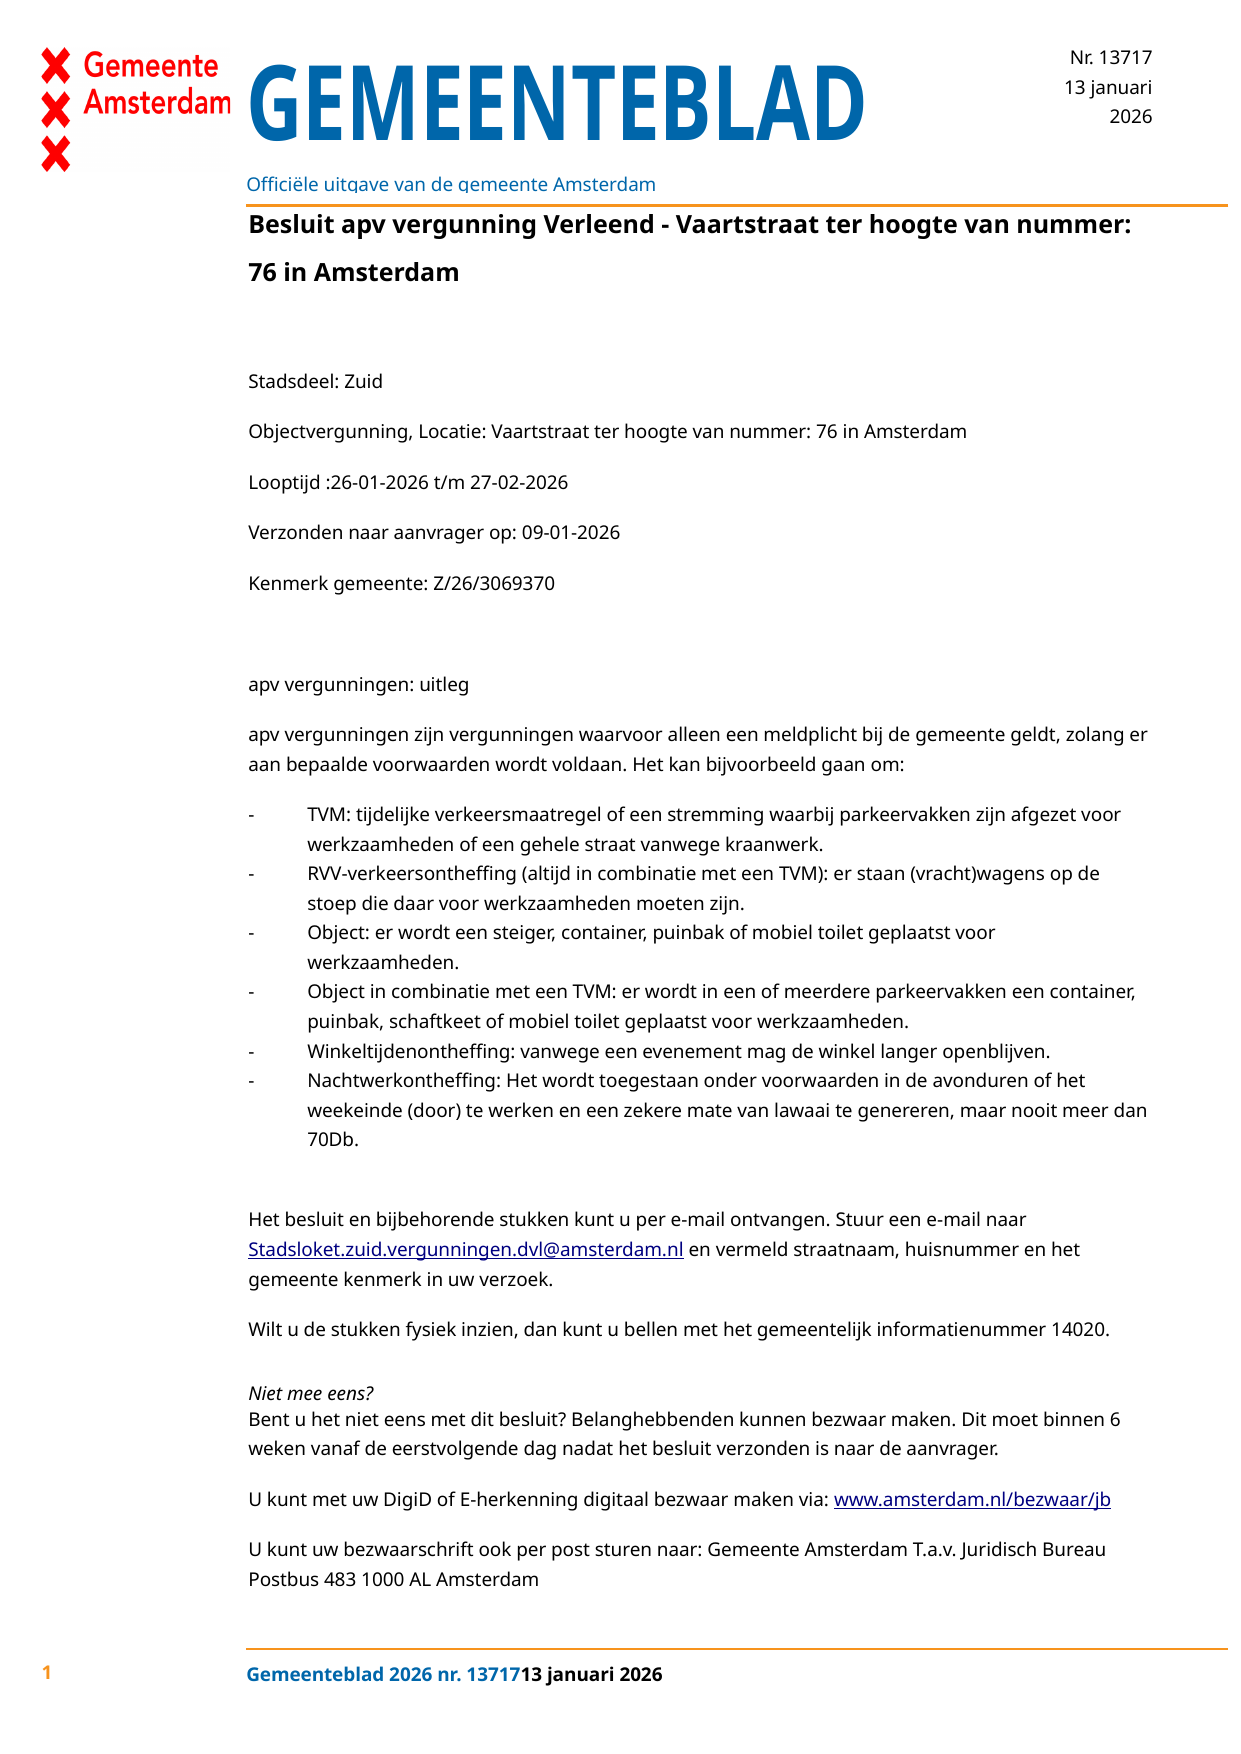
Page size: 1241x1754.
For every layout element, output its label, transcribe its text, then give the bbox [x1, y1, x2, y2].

text apv vergunningen: uitleg [248, 671, 1152, 697]
text U kunt uw bezwaarschrift ook per post sturen naar: Gemeente Amsterdam T.a.v. Juridisch Bureau Postbus 483 1000 AL Amsterdam [248, 1536, 1152, 1592]
text Stadsdeel: Zuid [248, 368, 1152, 394]
text Looptijd :26-01-2026 t/m 27-02-2026 [248, 469, 1152, 495]
text Verzonden naar aanvrager op: 09-01-2026 [248, 519, 1152, 545]
list Winkeltijdenontheffing: vanwege een evenement mag de winkel langer openblijven. [248, 1038, 1152, 1064]
text U kunt met uw DigiD of E-herkenning digitaal bezwaar maken via: www.amsterdam.nl/bezwaar/jb [248, 1486, 1152, 1512]
list Object in combinatie met een TVM: er wordt in een of meerdere parkeervakken een container, puinbak, schaftkeet of mobiel toilet geplaatst voor werkzaamheden. [248, 979, 1152, 1034]
text Niet mee eens? [248, 1380, 1152, 1406]
text Objectvergunning, Locatie: Vaartstraat ter hoogte van nummer: 76 in Amsterdam [248, 419, 1152, 444]
picture [41, 47, 231, 172]
list TVM: tijdelijke verkeersmaatregel of een stremming waarbij parkeervakken zijn afgezet voor werkzaamheden of een gehele straat vanwege kraanwerk. [248, 801, 1152, 857]
list RVV-verkeersontheffing (altijd in combinatie met een TVM): er staan (vracht)wagens op de stoep die daar voor werkzaamheden moeten zijn. [248, 860, 1152, 916]
text Wilt u de stukken fysiek inzien, dan kunt u bellen met het gemeentelijk informatienummer 14020. [248, 1316, 1152, 1342]
text Bent u het niet eens met dit besluit? Belanghebbenden kunnen bezwaar maken. Dit moet binnen 6 weken vanaf de eerstvolgende dag nadat het besluit verzonden is naar de aanvrager. [248, 1406, 1152, 1461]
list Object: er wordt een steiger, container, puinbak of mobiel toilet geplaatst voor werkzaamheden. [248, 919, 1152, 975]
text Het besluit en bijbehorende stukken kunt u per e-mail ontvangen. Stuur een e-mail naar Stadsloket.zuid.vergunningen.dvl@amsterdam.nl en vermeld straatnaam, huisnummer en het gemeente kenmerk in uw verzoek. [248, 1207, 1152, 1292]
list Nachtwerkontheffing: Het wordt toegestaan onder voorwaarden in de avonduren of het weekeinde (door) te werken en een zekere mate van lawaai te genereren, maar nooit meer dan 70Db. [248, 1067, 1152, 1152]
text apv vergunningen zijn vergunningen waarvoor alleen een meldplicht bij de gemeente geldt, zolang er aan bepaalde voorwaarden wordt voldaan. Het kan bijvoorbeeld gaan om: [248, 721, 1152, 777]
text Kenmerk gemeente: Z/26/3069370 [248, 570, 1152, 596]
text Besluit apv vergunning Verleend - Vaartstraat ter hoogte van nummer: 76 in Amsterdam [248, 207, 1152, 288]
